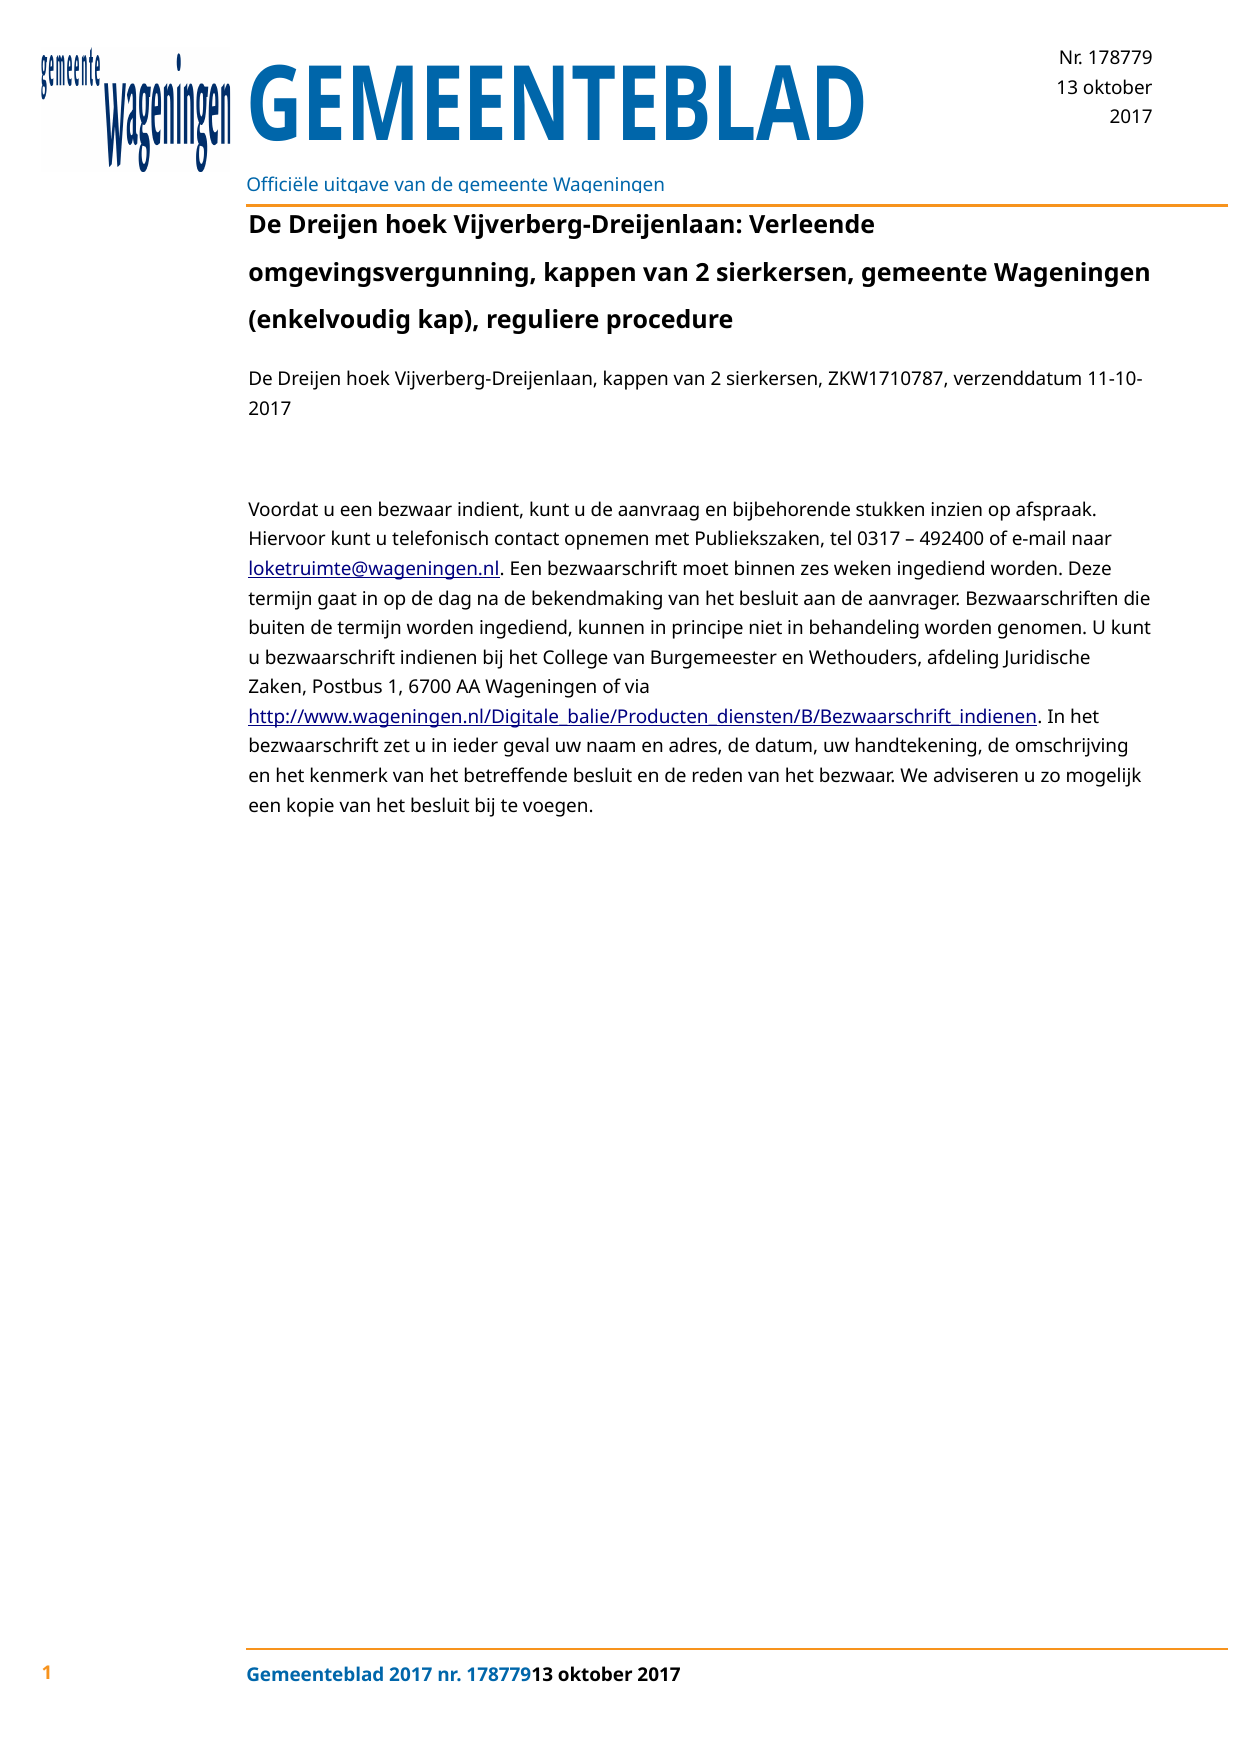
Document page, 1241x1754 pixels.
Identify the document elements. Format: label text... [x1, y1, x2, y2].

text Voordat u een bezwaar indient, kunt u de aanvraag en bijbehorende stukken inzien op afspraak. Hiervoor kunt u telefonisch contact opnemen met Publiekszaken, tel 0317 – 492400 of e-mail naar loketruimte@wageningen.nl. Een bezwaarschrift moet binnen zes weken ingediend worden. Deze termijn gaat in op de dag na de bekendmaking van het besluit aan de aanvrager. Bezwaarschriften die buiten de termijn worden ingediend, kunnen in principe niet in behandeling worden genomen. U kunt u bezwaarschrift indienen bij het College van Burgemeester en Wethouders, afdeling Juridische Zaken, Postbus 1, 6700 AA Wageningen of via http://www.wageningen.nl/Digitale_balie/Producten_diensten/B/Bezwaarschrift_indienen. In het bezwaarschrift zet u in ieder geval uw naam en adres, de datum, uw handtekening, de omschrijving en het kenmerk van het betreffende besluit en de reden van het bezwaar. We adviseren u zo mogelijk een kopie van het besluit bij te voegen. [248, 496, 1152, 817]
text De Dreijen hoek Vijverberg-Dreijenlaan: Verleende omgevingsvergunning, kappen van 2 sierkersen, gemeente Wageningen (enkelvoudig kap), reguliere procedure [248, 207, 1152, 336]
picture [41, 47, 231, 172]
text De Dreijen hoek Vijverberg-Dreijenlaan, kappen van 2 sierkersen, ZKW1710787, verzenddatum 11-10-2017 [248, 366, 1152, 421]
